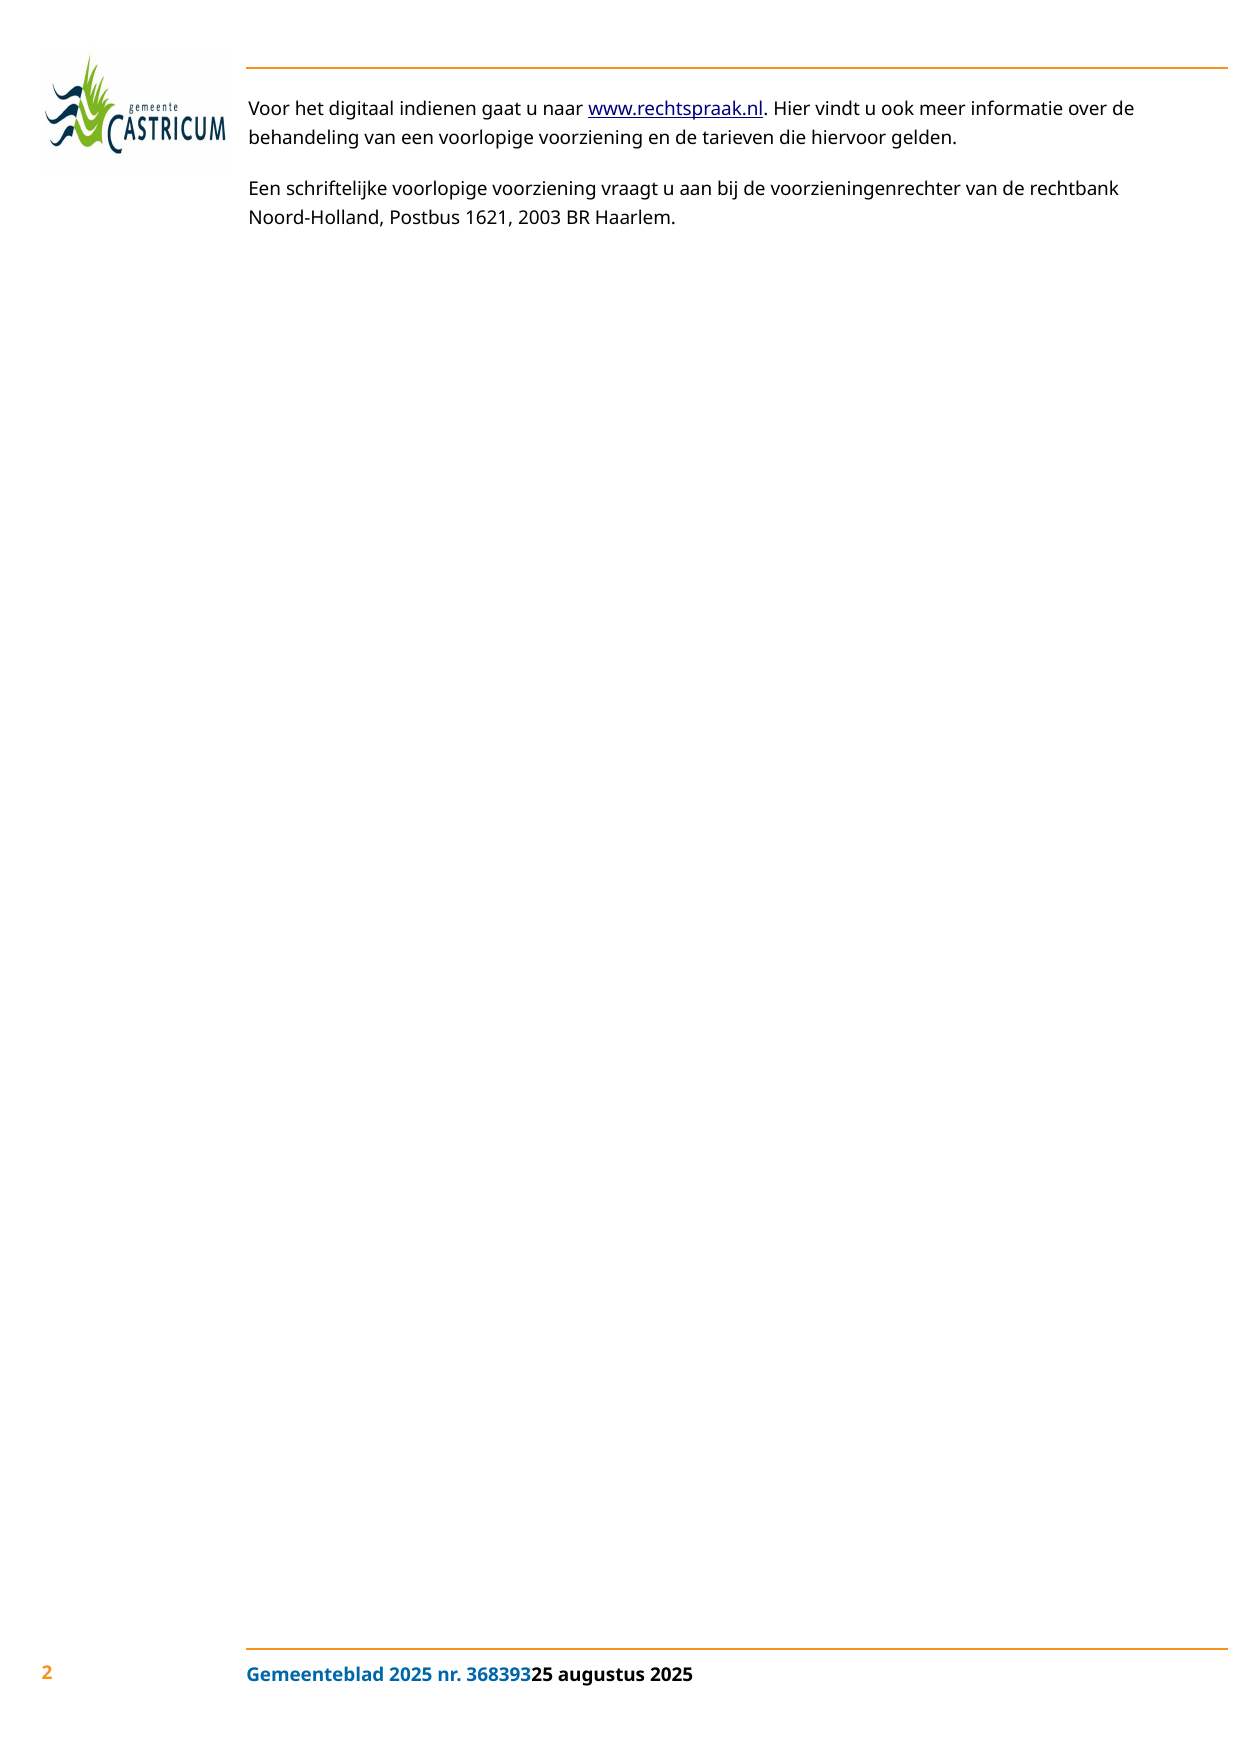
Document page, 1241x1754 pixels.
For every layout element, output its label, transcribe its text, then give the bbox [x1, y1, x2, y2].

picture [41, 47, 231, 172]
text Een schriftelijke voorlopige voorziening vraagt u aan bij de voorzieningenrechter van de rechtbank Noord-Holland, Postbus 1621, 2003 BR Haarlem. [248, 175, 1152, 230]
text Voor het digitaal indienen gaat u naar www.rechtspraak.nl. Hier vindt u ook meer informatie over de behandeling van een voorlopige voorziening en de tarieven die hiervoor gelden. [248, 95, 1152, 150]
